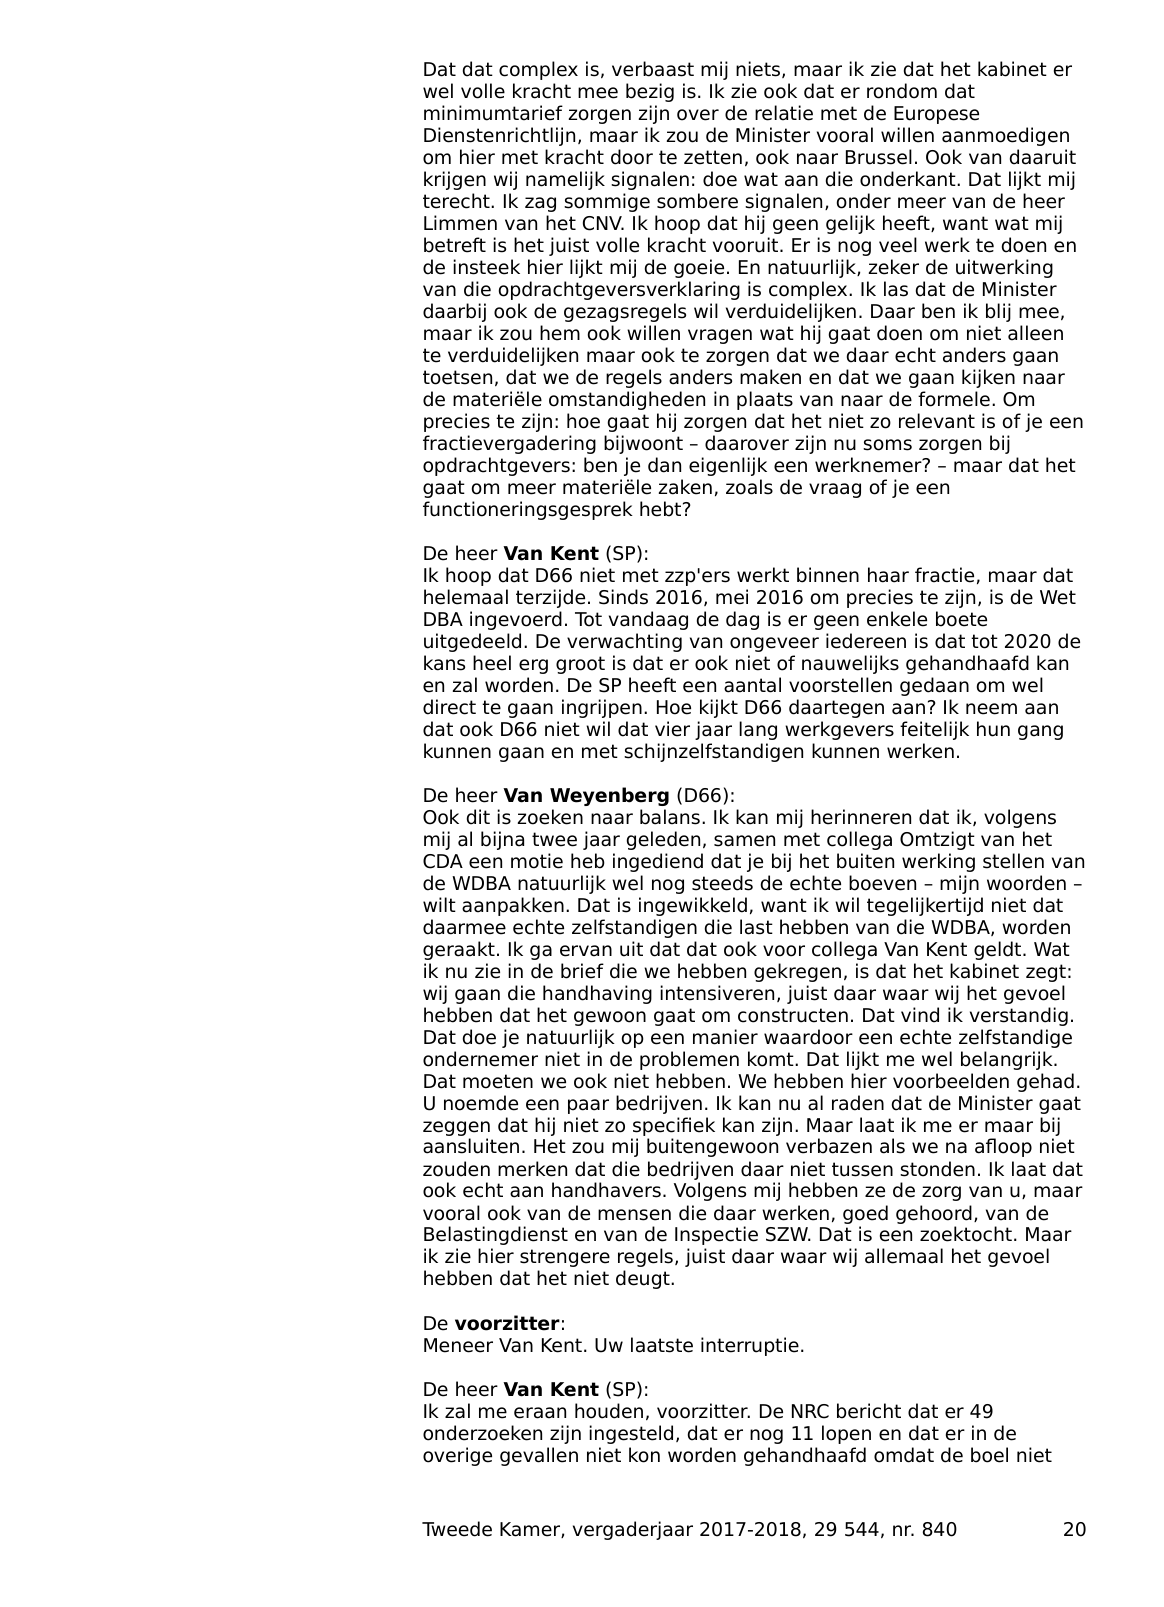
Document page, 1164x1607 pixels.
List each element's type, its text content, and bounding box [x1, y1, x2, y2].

text De heer Van Weyenberg (D66): [422, 785, 1087, 807]
text Ik zal me eraan houden, voorzitter. De NRC bericht dat er 49 onderzoeken zijn ingesteld, dat er nog 11 lopen en dat er in de overige gevallen niet kon worden gehandhaafd omdat de boel niet [422, 1401, 1087, 1467]
text Dat dat complex is, verbaast mij niets, maar ik zie dat het kabinet er wel volle kracht mee bezig is. Ik zie ook dat er rondom dat minimumtarief zorgen zijn over de relatie met de Europese Dienstenrichtlijn, maar ik zou de Minister vooral willen aanmoedigen om hier met kracht door te zetten, ook naar Brussel. Ook van daaruit krijgen wij namelijk signalen: doe wat aan die onderkant. Dat lijkt mij terecht. Ik zag sommige sombere signalen, onder meer van de heer Limmen van het CNV. Ik hoop dat hij geen gelijk heeft, want wat mij betreft is het juist volle kracht vooruit. Er is nog veel werk te doen en de insteek hier lijkt mij de goeie. En natuurlijk, zeker de uitwerking van die opdrachtgeversverklaring is complex. Ik las dat de Minister daarbij ook de gezagsregels wil verduidelijken. Daar ben ik blij mee, maar ik zou hem ook willen vragen wat hij gaat doen om niet alleen te verduidelijken maar ook te zorgen dat we daar echt anders gaan toetsen, dat we de regels anders maken en dat we gaan kijken naar de materiële omstandigheden in plaats van naar de formele. Om precies te zijn: hoe gaat hij zorgen dat het niet zo relevant is of je een fractievergadering bijwoont – daarover zijn nu soms zorgen bij opdrachtgevers: ben je dan eigenlijk een werknemer? – maar dat het gaat om meer materiële zaken, zoals de vraag of je een functioneringsgesprek hebt? [422, 59, 1087, 521]
text De heer Van Kent (SP): [422, 1379, 1087, 1401]
text Meneer Van Kent. Uw laatste interruptie. [422, 1334, 1087, 1356]
text De heer Van Kent (SP): [422, 543, 1087, 565]
text Ik hoop dat D66 niet met zzp'ers werkt binnen haar fractie, maar dat helemaal terzijde. Sinds 2016, mei 2016 om precies te zijn, is de Wet DBA ingevoerd. Tot vandaag de dag is er geen enkele boete uitgedeeld. De verwachting van ongeveer iedereen is dat tot 2020 de kans heel erg groot is dat er ook niet of nauwelijks gehandhaafd kan en zal worden. De SP heeft een aantal voorstellen gedaan om wel direct te gaan ingrijpen. Hoe kijkt D66 daartegen aan? Ik neem aan dat ook D66 niet wil dat vier jaar lang werkgevers feitelijk hun gang kunnen gaan en met schijnzelfstandigen kunnen werken. [422, 565, 1087, 763]
text Ook dit is zoeken naar balans. Ik kan mij herinneren dat ik, volgens mij al bijna twee jaar geleden, samen met collega Omtzigt van het CDA een motie heb ingediend dat je bij het buiten werking stellen van de WDBA natuurlijk wel nog steeds de echte boeven – mijn woorden – wilt aanpakken. Dat is ingewikkeld, want ik wil tegelijkertijd niet dat daarmee echte zelfstandigen die last hebben van die WDBA, worden geraakt. Ik ga ervan uit dat dat ook voor collega Van Kent geldt. Wat ik nu zie in de brief die we hebben gekregen, is dat het kabinet zegt: wij gaan die handhaving intensiveren, juist daar waar wij het gevoel hebben dat het gewoon gaat om constructen. Dat vind ik verstandig. Dat doe je natuurlijk op een manier waardoor een echte zelfstandige ondernemer niet in de problemen komt. Dat lijkt me wel belangrijk. Dat moeten we ook niet hebben. We hebben hier voorbeelden gehad. U noemde een paar bedrijven. Ik kan nu al raden dat de Minister gaat zeggen dat hij niet zo specifiek kan zijn. Maar laat ik me er maar bij aansluiten. Het zou mij buitengewoon verbazen als we na afloop niet zouden merken dat die bedrijven daar niet tussen stonden. Ik laat dat ook echt aan handhavers. Volgens mij hebben ze de zorg van u, maar vooral ook van de mensen die daar werken, goed gehoord, van de Belastingdienst en van de Inspectie SZW. Dat is een zoektocht. Maar ik zie hier strengere regels, juist daar waar wij allemaal het gevoel hebben dat het niet deugt. [422, 807, 1087, 1290]
text De voorzitter: [422, 1312, 1087, 1334]
